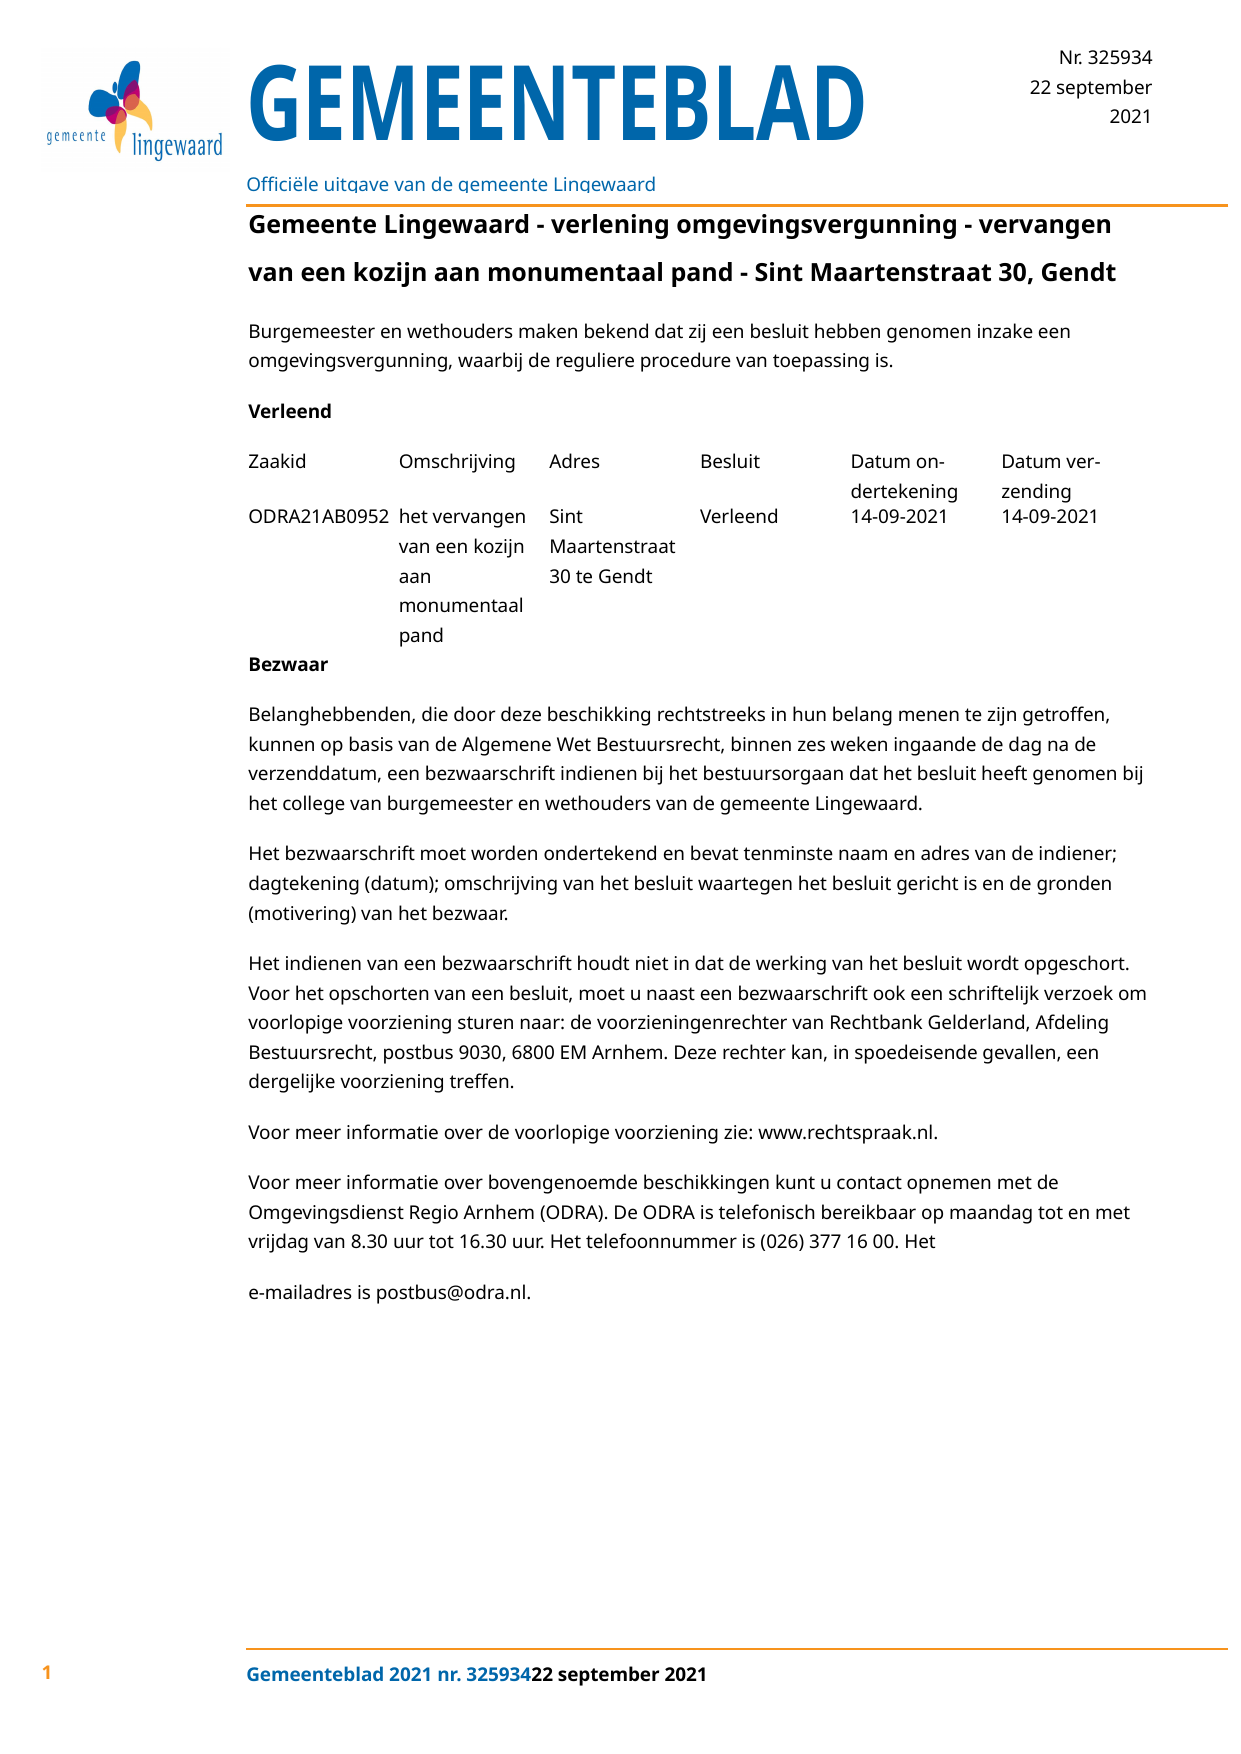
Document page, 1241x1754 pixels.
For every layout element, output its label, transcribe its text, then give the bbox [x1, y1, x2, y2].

text Burgemeester en wethouders maken bekend dat zij een besluit hebben genomen inzake een omgevingsvergunning, waarbij de reguliere procedure van toepassing is. [248, 318, 1152, 373]
table_header Adres [549, 449, 700, 504]
text Voor meer informatie over de voorlopige voorziening zie: www.rechtspraak.nl. [248, 1119, 1152, 1145]
table_cell ODRA21AB0952 [248, 504, 398, 648]
table_cell het vervangen van een kozijn aan monumentaal pand [399, 504, 549, 648]
text Verleend [248, 398, 1152, 424]
table_cell Sint Maartenstraat 30 te Gendt [549, 504, 700, 648]
table_header Besluit [700, 449, 850, 504]
table_header Omschrijving [399, 449, 549, 504]
table_cell 14-09-2021 [1001, 504, 1152, 648]
text Gemeente Lingewaard - verlening omgevingsvergunning - vervangen van een kozijn aan monumentaal pand - Sint Maartenstraat 30, Gendt [248, 207, 1152, 288]
text Het bezwaarschrift moet worden ondertekend en bevat tenminste naam en adres van de indiener; dagtekening (datum); omschrijving van het besluit waartegen het besluit gericht is en de gronden (motivering) van het bezwaar. [248, 841, 1152, 926]
text Belanghebbenden, die door deze beschikking rechtstreeks in hun belang menen te zijn getroffen, kunnen op basis van de Algemene Wet Bestuursrecht, binnen zes weken ingaande de dag na de verzenddatum, een bezwaarschrift indienen bij het bestuursorgaan dat het besluit heeft genomen bij het college van burgemeester en wethouders van de gemeente Lingewaard. [248, 701, 1152, 816]
text Voor meer informatie over bovengenoemde beschikkingen kunt u contact opnemen met de Omgevingsdienst Regio Arnhem (ODRA). De ODRA is telefonisch bereikbaar op maandag tot en met vrijdag van 8.30 uur tot 16.30 uur. Het telefoonnummer is (026) 377 16 00. Het [248, 1169, 1152, 1254]
table_header Zaakid [248, 449, 398, 504]
table_header Datum on-dertekening [850, 449, 1001, 504]
text Het indienen van een bezwaarschrift houdt niet in dat de werking van het besluit wordt opgeschort. Voor het opschorten van een besluit, moet u naast een bezwaarschrift ook een schriftelijk verzoek om voorlopige voorziening sturen naar: de voorzieningenrechter van Rechtbank Gelderland, Afdeling Bestuursrecht, postbus 9030, 6800 EM Arnhem. Deze rechter kan, in spoedeisende gevallen, een dergelijke voorziening treffen. [248, 950, 1152, 1094]
table_header Datum ver-zending [1001, 449, 1152, 504]
table_cell Verleend [700, 504, 850, 648]
text Bezwaar [248, 651, 1152, 677]
text e-mailadres is postbus@odra.nl. [248, 1279, 1152, 1305]
picture [41, 47, 231, 172]
table_cell 14-09-2021 [850, 504, 1001, 648]
